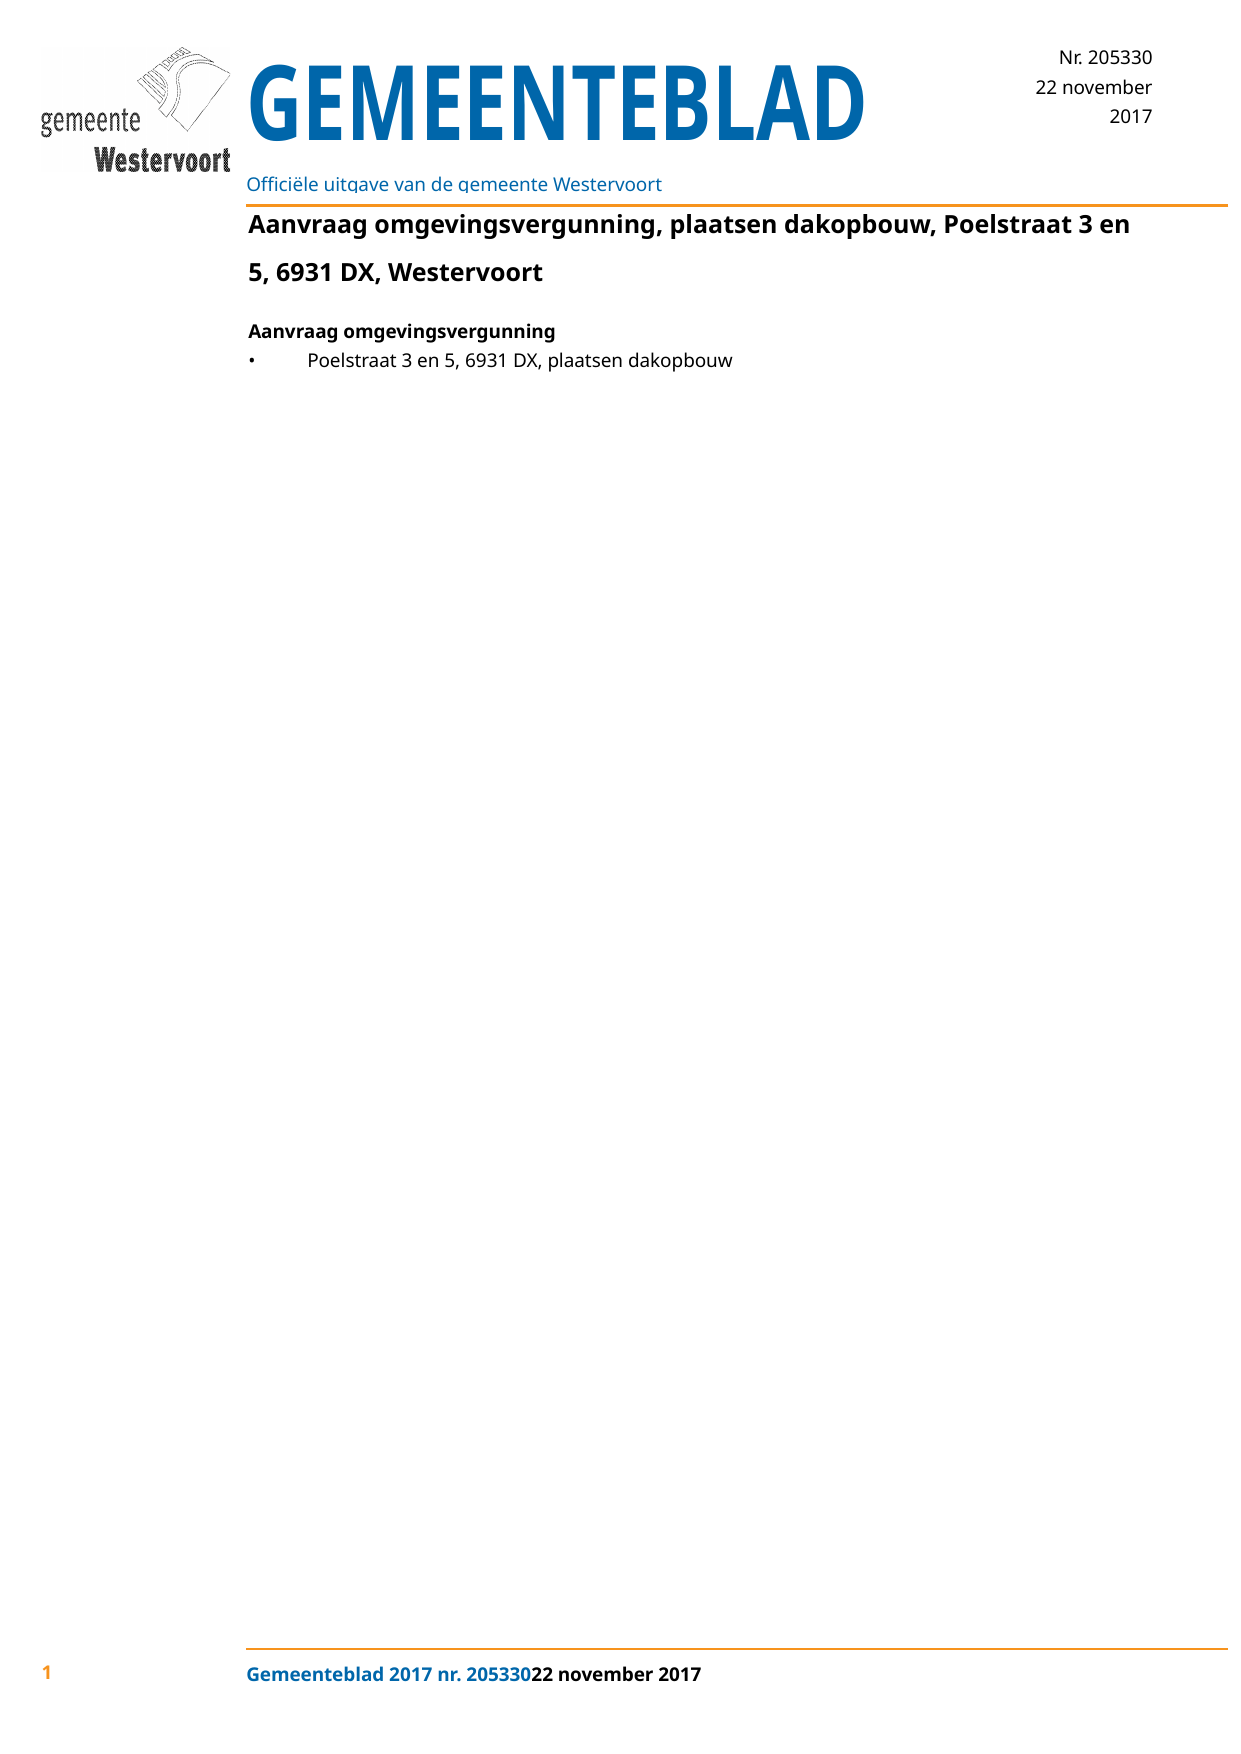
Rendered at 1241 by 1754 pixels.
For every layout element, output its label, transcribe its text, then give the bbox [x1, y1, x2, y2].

text Aanvraag omgevingsvergunning, plaatsen dakopbouw, Poelstraat 3 en 5, 6931 DX, Westervoort [248, 207, 1152, 288]
picture [41, 47, 231, 172]
text Aanvraag omgevingsvergunning [248, 318, 1152, 344]
list Poelstraat 3 en 5, 6931 DX, plaatsen dakopbouw [248, 347, 1152, 373]
